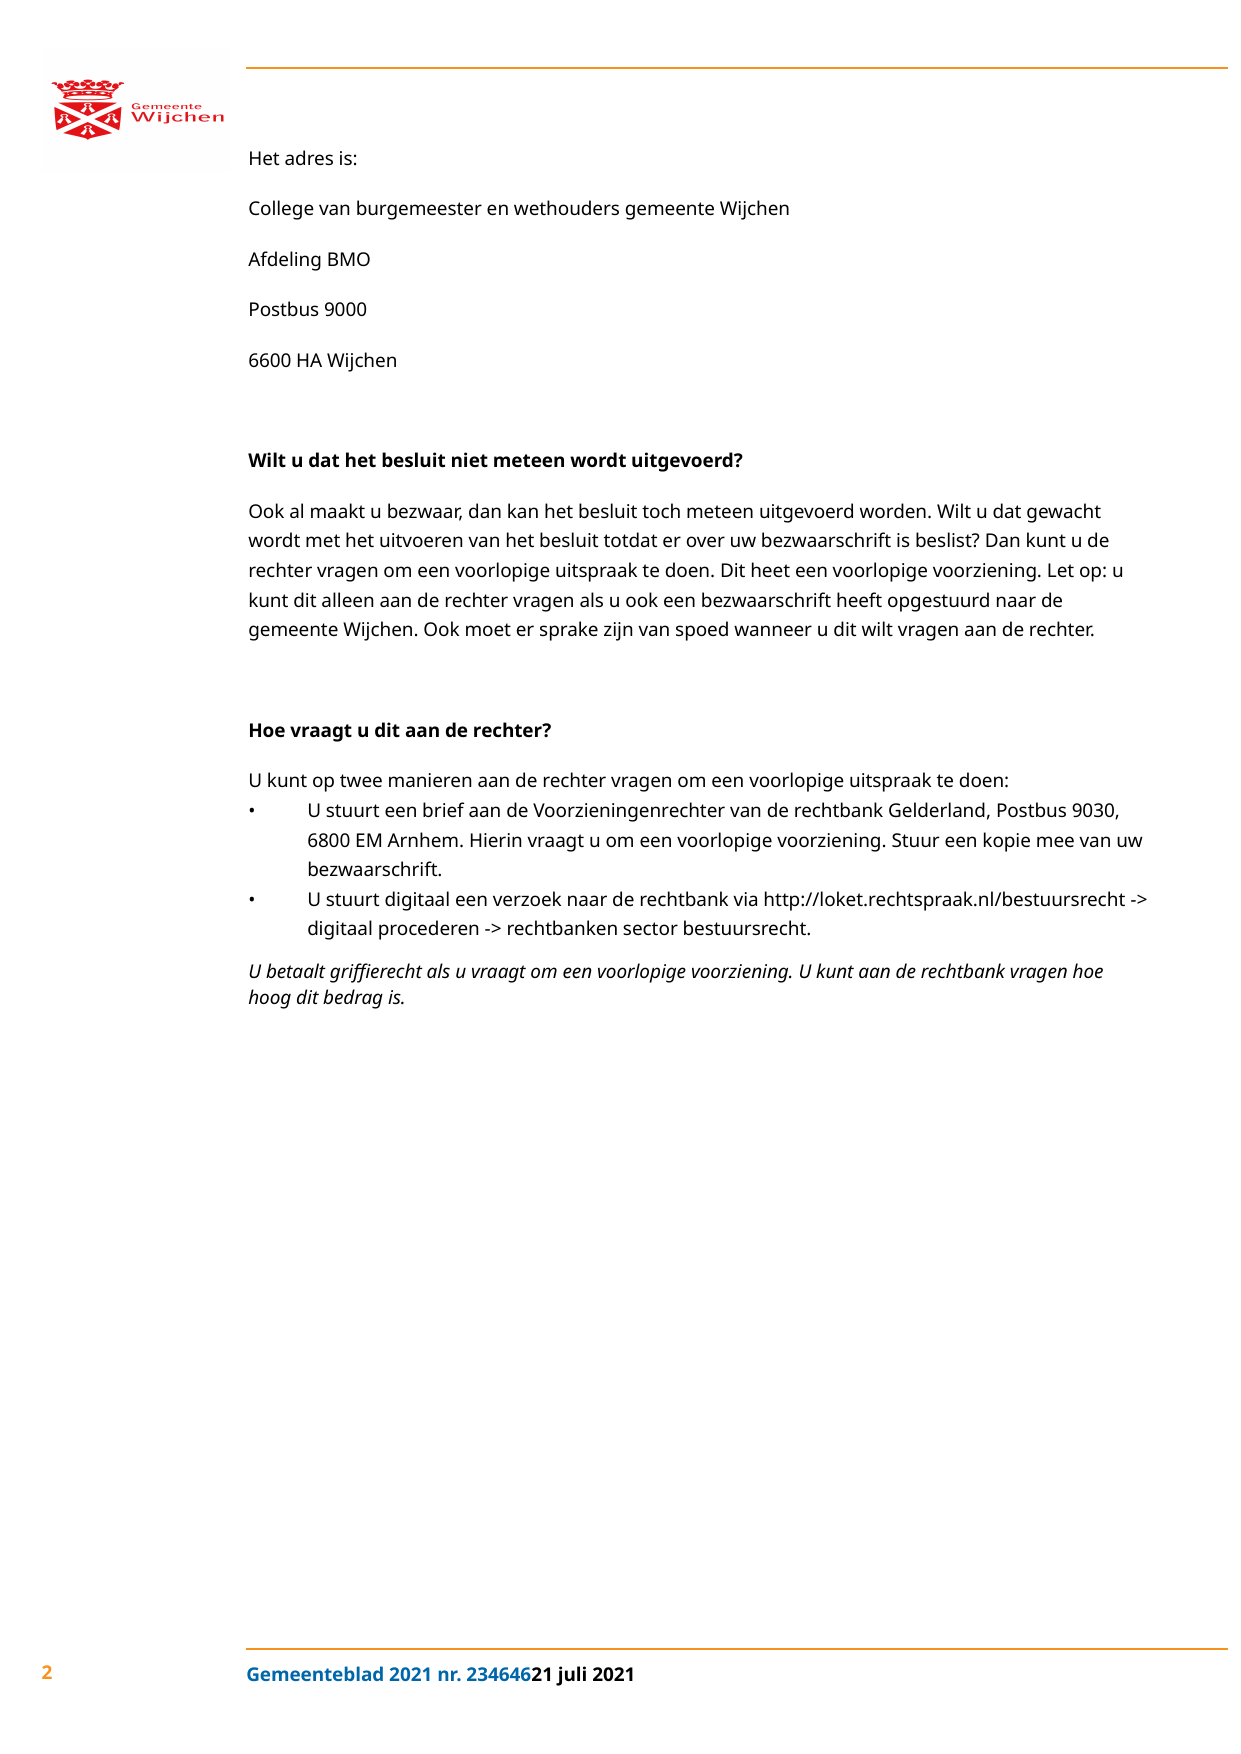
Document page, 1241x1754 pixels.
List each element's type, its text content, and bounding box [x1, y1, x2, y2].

text U betaalt griffierecht als u vraagt om een voorlopige voorziening. U kunt aan de rechtbank vragen hoe hoog dit bedrag is. [248, 959, 1152, 1010]
text Wilt u dat het besluit niet meteen wordt uitgevoerd? [248, 448, 1152, 473]
text College van burgemeester en wethouders gemeente Wijchen [248, 196, 1152, 221]
text Ook al maakt u bezwaar, dan kan het besluit toch meteen uitgevoerd worden. Wilt u dat gewacht wordt met het uitvoeren van het besluit totdat er over uw bezwaarschrift is beslist? Dan kunt u de rechter vragen om een voorlopige uitspraak te doen. Dit heet een voorlopige voorziening. Let op: u kunt dit alleen aan de rechter vragen als u ook een bezwaarschrift heeft opgestuurd naar de gemeente Wijchen. Ook moet er sprake zijn van spoed wanneer u dit wilt vragen aan de rechter. [248, 498, 1152, 642]
text 6600 HA Wijchen [248, 347, 1152, 373]
text Postbus 9000 [248, 296, 1152, 322]
text Afdeling BMO [248, 246, 1152, 272]
list U stuurt digitaal een verzoek naar de rechtbank via http://loket.rechtspraak.nl/bestuursrecht -> digitaal procederen -> rechtbanken sector bestuursrecht. [248, 886, 1152, 941]
text U kunt op twee manieren aan de rechter vragen om een voorlopige uitspraak te doen: [248, 768, 1152, 793]
text Het adres is: [248, 145, 1152, 171]
text Hoe vraagt u dit aan de rechter? [248, 717, 1152, 743]
picture [41, 47, 231, 172]
list U stuurt een brief aan de Voorzieningenrechter van de rechtbank Gelderland, Postbus 9030, 6800 EM Arnhem. Hierin vraagt u om een voorlopige voorziening. Stuur een kopie mee van uw bezwaarschrift. [248, 797, 1152, 882]
